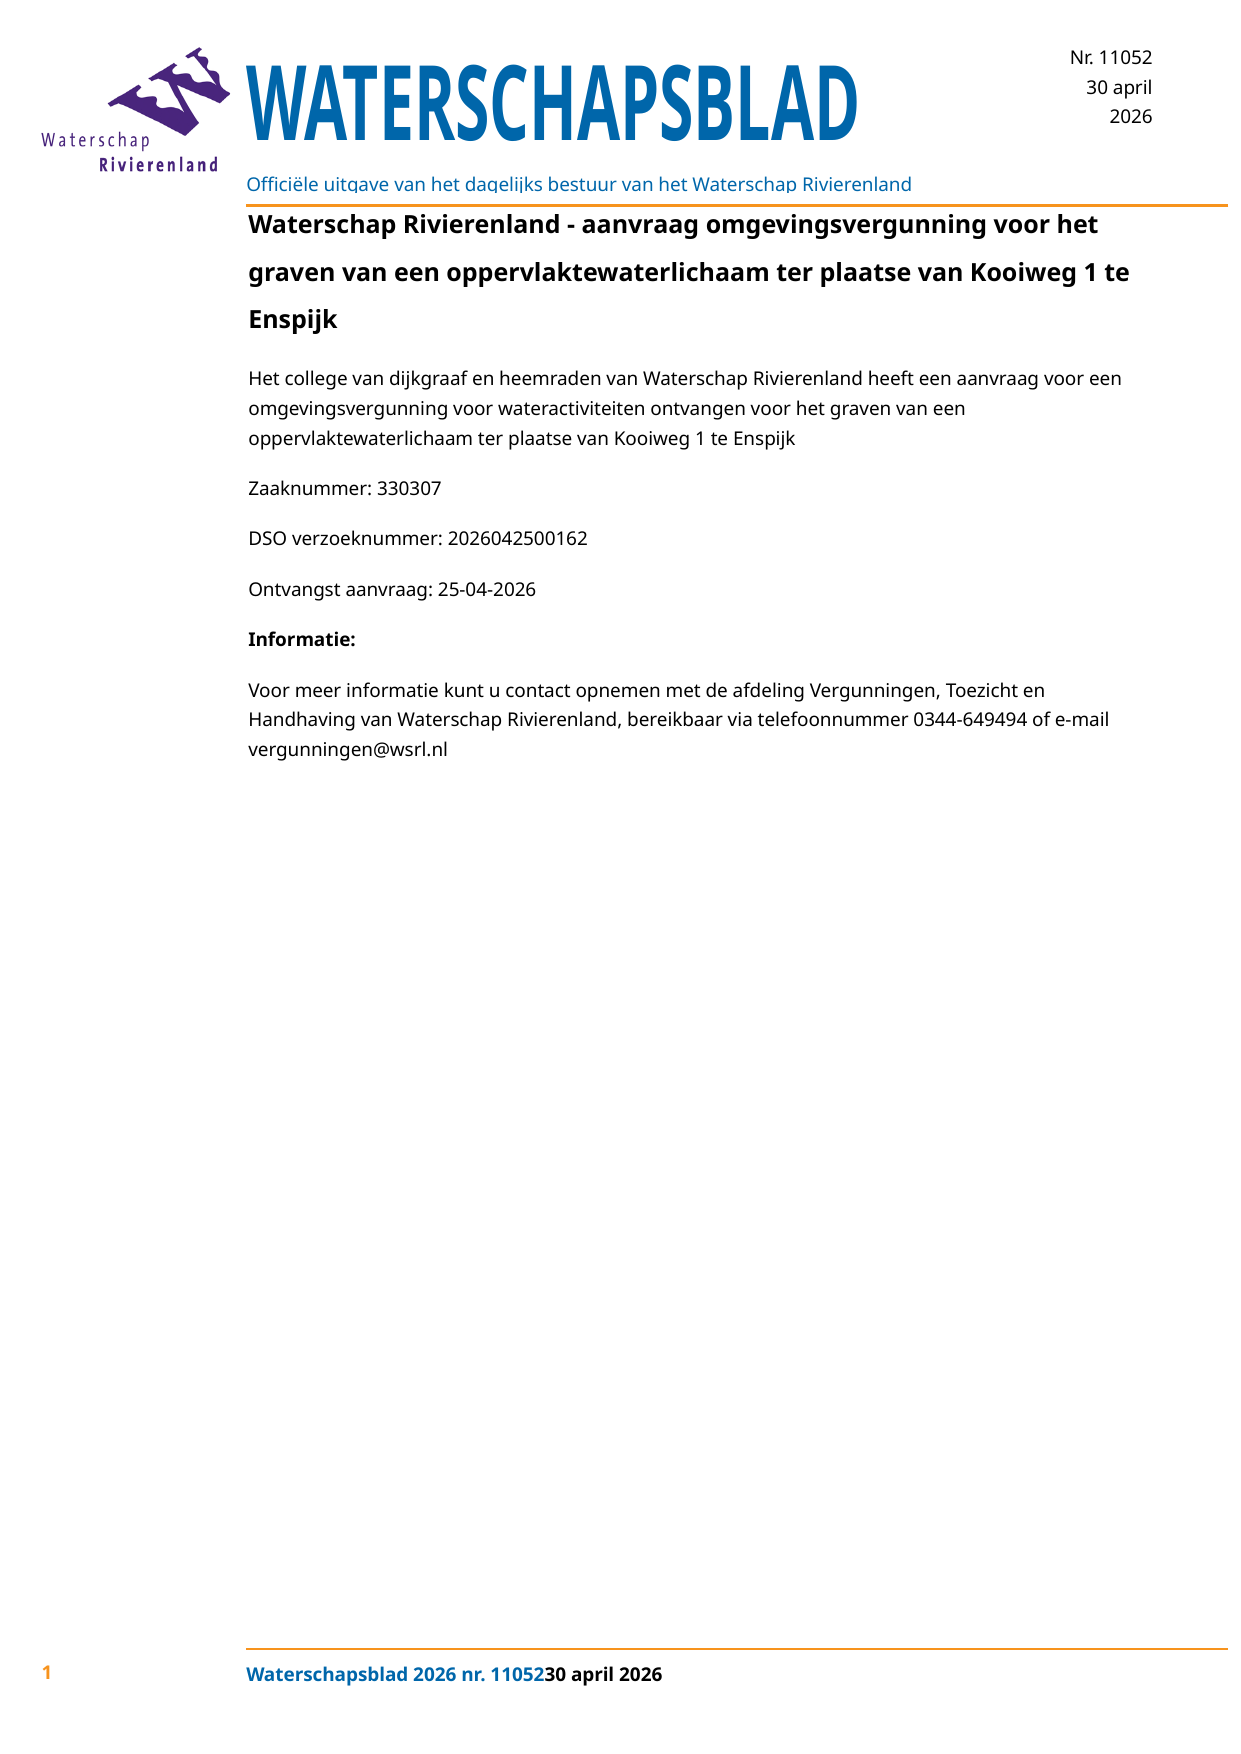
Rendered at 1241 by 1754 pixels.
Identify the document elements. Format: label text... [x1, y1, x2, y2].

text Zaaknummer: 330307 [248, 475, 1152, 501]
text DSO verzoeknummer: 2026042500162 [248, 526, 1152, 551]
text Het college van dijkgraaf en heemraden van Waterschap Rivierenland heeft een aanvraag voor een omgevingsvergunning voor wateractiviteiten ontvangen voor het graven van een oppervlaktewaterlichaam ter plaatse van Kooiweg 1 te Enspijk [248, 366, 1152, 450]
text Ontvangst aanvraag: 25-04-2026 [248, 576, 1152, 602]
text Informatie: [248, 626, 1152, 652]
picture [41, 47, 231, 172]
text Waterschap Rivierenland - aanvraag omgevingsvergunning voor het graven van een oppervlaktewaterlichaam ter plaatse van Kooiweg 1 te Enspijk [248, 207, 1152, 336]
text Voor meer informatie kunt u contact opnemen met de afdeling Vergunningen, Toezicht en Handhaving van Waterschap Rivierenland, bereikbaar via telefoonnummer 0344-649494 of e-mail vergunningen@wsrl.nl [248, 677, 1152, 762]
